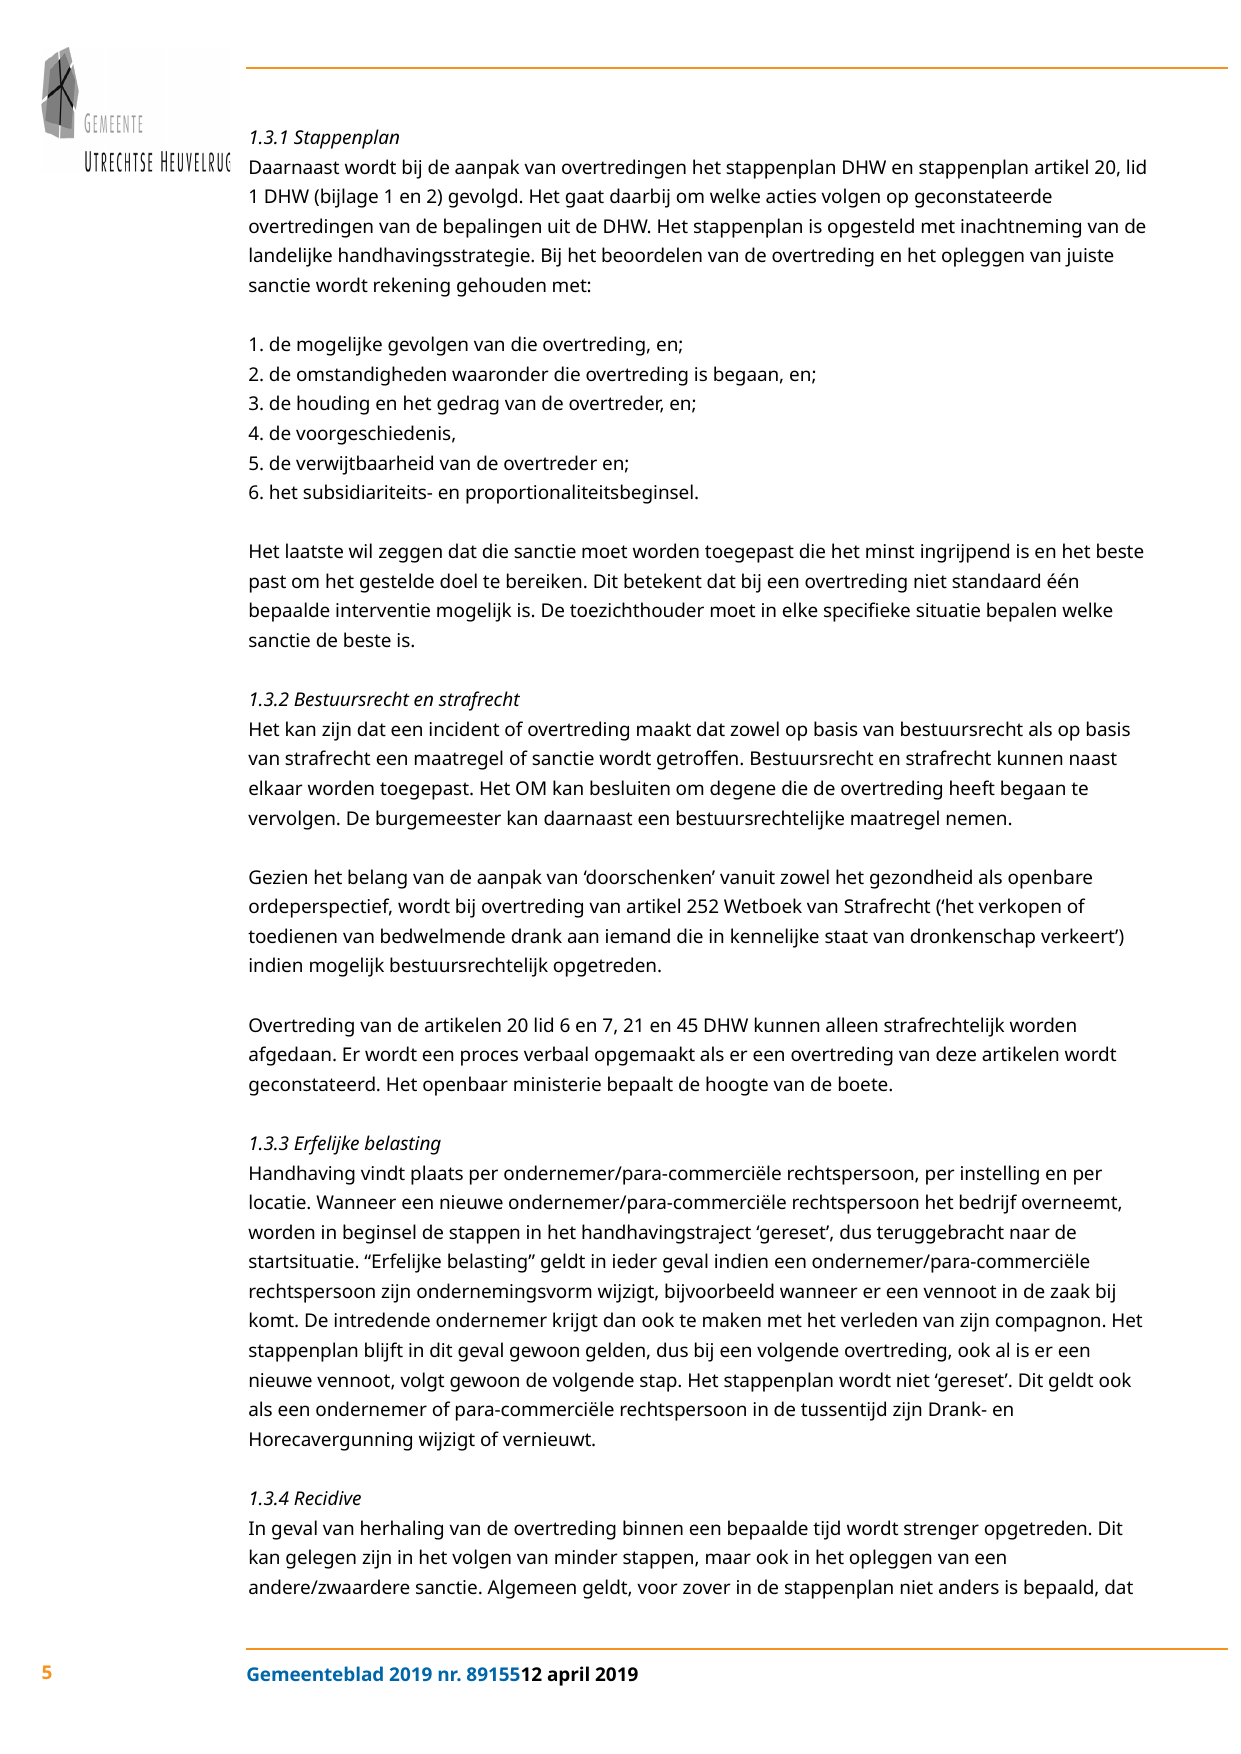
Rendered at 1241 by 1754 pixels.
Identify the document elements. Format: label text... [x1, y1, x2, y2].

text 1.3.3 Erfelijke belasting [248, 1130, 1152, 1156]
text 1. de mogelijke gevolgen van die overtreding, en; [248, 331, 1152, 357]
text Overtreding van de artikelen 20 lid 6 en 7, 21 en 45 DHW kunnen alleen strafrechtelijk worden afgedaan. Er wordt een proces verbaal opgemaakt als er een overtreding van deze artikelen wordt geconstateerd. Het openbaar ministerie bepaalt de hoogte van de boete. [248, 1012, 1152, 1097]
text 1.3.1 Stappenplan [248, 124, 1152, 150]
text Daarnaast wordt bij de aanpak van overtredingen het stappenplan DHW en stappenplan artikel 20, lid 1 DHW (bijlage 1 en 2) gevolgd. Het gaat daarbij om welke acties volgen op geconstateerde overtredingen van de bepalingen uit de DHW. Het stappenplan is opgesteld met inachtneming van de landelijke handhavingsstrategie. Bij het beoordelen van de overtreding en het opleggen van juiste sanctie wordt rekening gehouden met: [248, 154, 1152, 298]
text Het laatste wil zeggen dat die sanctie moet worden toegepast die het minst ingrijpend is en het beste past om het gestelde doel te bereiken. Dit betekent dat bij een overtreding niet standaard één bepaalde interventie mogelijk is. De toezichthouder moet in elke specifieke situatie bepalen welke sanctie de beste is. [248, 538, 1152, 653]
text 3. de houding en het gedrag van de overtreder, en; [248, 391, 1152, 416]
text 1.3.4 Recidive [248, 1485, 1152, 1511]
picture [41, 47, 231, 172]
text 2. de omstandigheden waaronder die overtreding is begaan, en; [248, 361, 1152, 387]
text Gezien het belang van de aanpak van ‘doorschenken’ vanuit zowel het gezondheid als openbare ordeperspectief, wordt bij overtreding van artikel 252 Wetboek van Strafrecht (‘het verkopen of toedienen van bedwelmende drank aan iemand die in kennelijke staat van dronkenschap verkeert’) indien mogelijk bestuursrechtelijk opgetreden. [248, 864, 1152, 978]
text Het kan zijn dat een incident of overtreding maakt dat zowel op basis van bestuursrecht als op basis van strafrecht een maatregel of sanctie wordt getroffen. Bestuursrecht en strafrecht kunnen naast elkaar worden toegepast. Het OM kan besluiten om degene die de overtreding heeft begaan te vervolgen. De burgemeester kan daarnaast een bestuursrechtelijke maatregel nemen. [248, 716, 1152, 831]
text In geval van herhaling van de overtreding binnen een bepaalde tijd wordt strenger opgetreden. Dit kan gelegen zijn in het volgen van minder stappen, maar ook in het opleggen van een andere/zwaardere sanctie. Algemeen geldt, voor zover in de stappenplan niet anders is bepaald, dat [248, 1515, 1152, 1600]
text 4. de voorgeschiedenis, [248, 420, 1152, 446]
text 6. het subsidiariteits- en proportionaliteitsbeginsel. [248, 479, 1152, 505]
text 1.3.2 Bestuursrecht en strafrecht [248, 686, 1152, 712]
text Handhaving vindt plaats per ondernemer/para-commerciële rechtspersoon, per instelling en per locatie. Wanneer een nieuwe ondernemer/para-commerciële rechtspersoon het bedrijf overneemt, worden in beginsel de stappen in het handhavingstraject ‘gereset’, dus teruggebracht naar de startsituatie. “Erfelijke belasting” geldt in ieder geval indien een ondernemer/para-commerciële rechtspersoon zijn ondernemingsvorm wijzigt, bijvoorbeeld wanneer er een vennoot in de zaak bij komt. De intredende ondernemer krijgt dan ook te maken met het verleden van zijn compagnon. Het stappenplan blijft in dit geval gewoon gelden, dus bij een volgende overtreding, ook al is er een nieuwe vennoot, volgt gewoon de volgende stap. Het stappenplan wordt niet ‘gereset’. Dit geldt ook als een ondernemer of para-commerciële rechtspersoon in de tussentijd zijn Drank- en Horecavergunning wijzigt of vernieuwt. [248, 1160, 1152, 1452]
text 5. de verwijtbaarheid van de overtreder en; [248, 450, 1152, 476]
